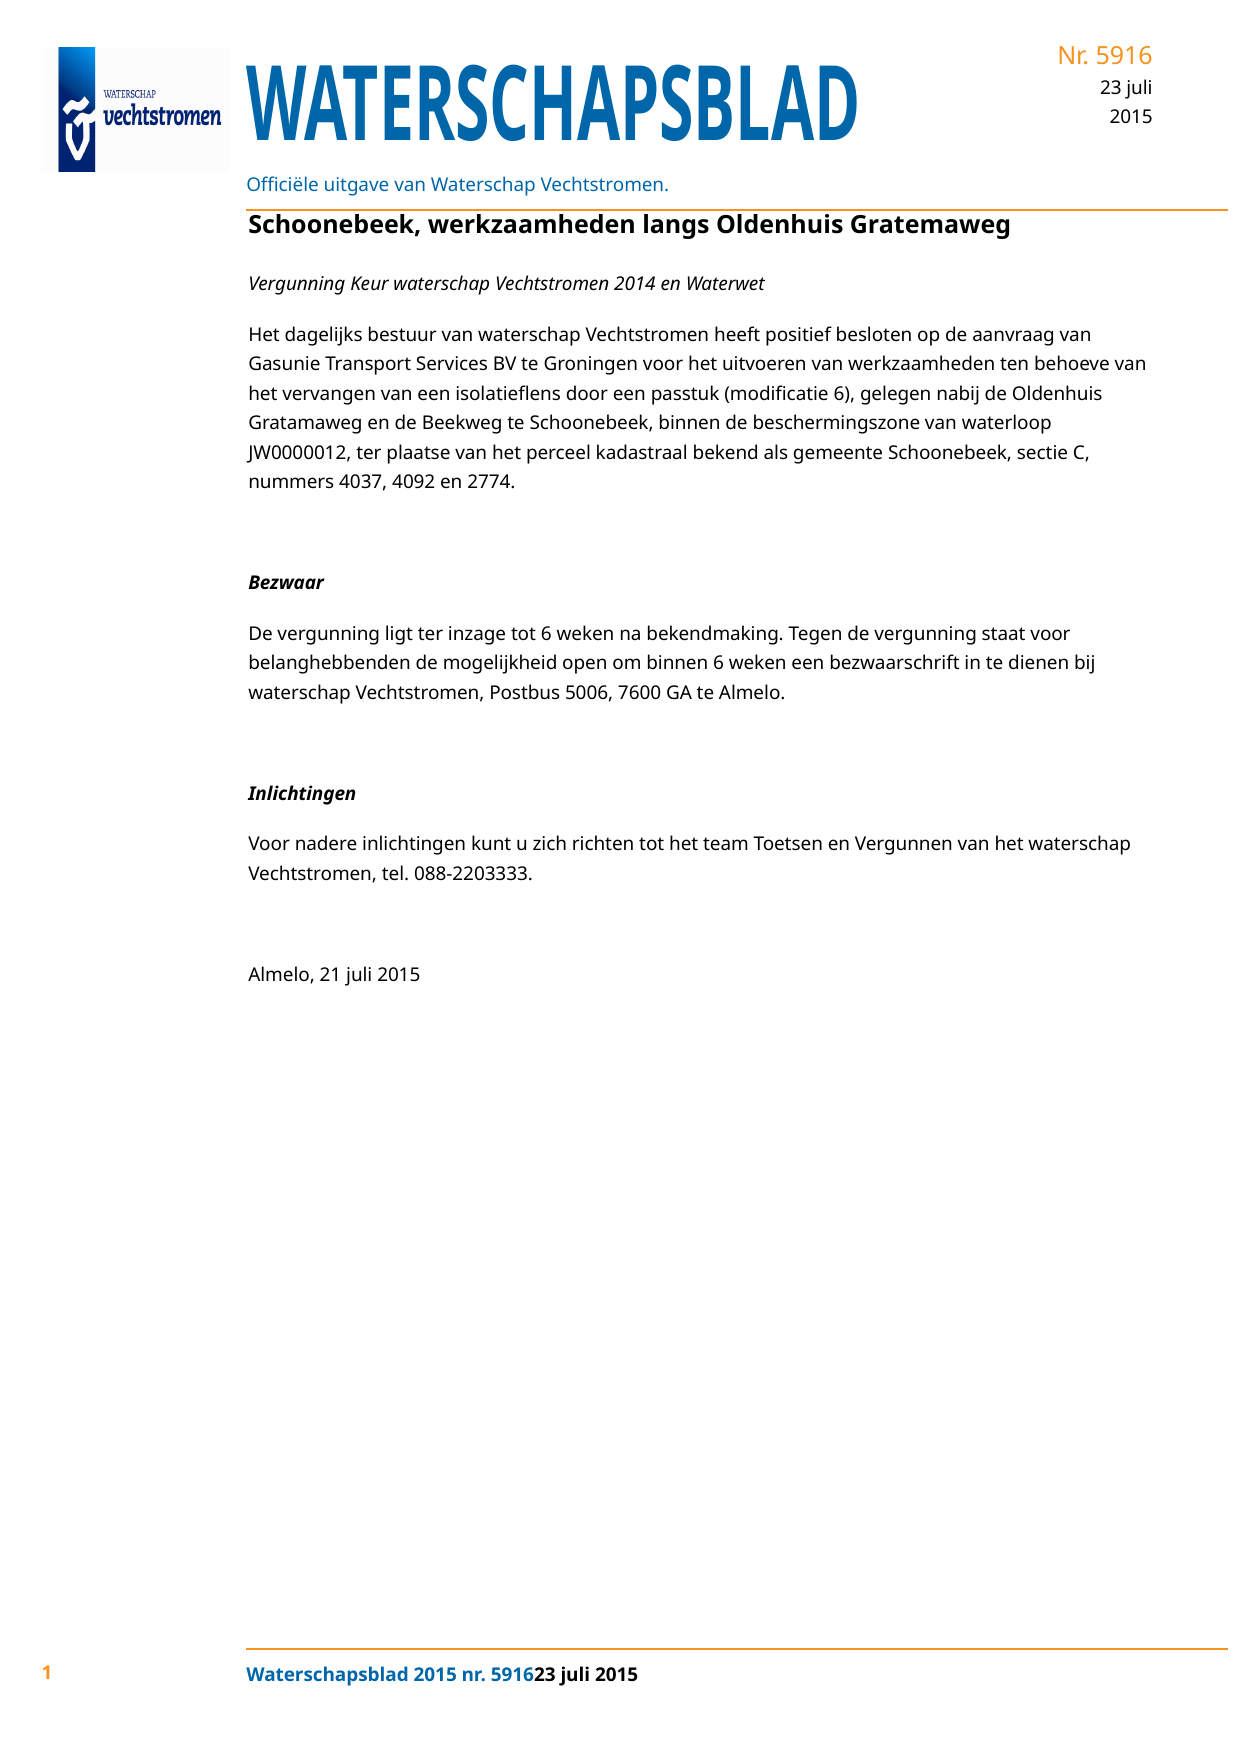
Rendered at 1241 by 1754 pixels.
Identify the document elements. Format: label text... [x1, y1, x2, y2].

text Inlichtingen [248, 780, 1152, 806]
text Voor nadere inlichtingen kunt u zich richten tot het team Toetsen en Vergunnen van het waterschap Vechtstromen, tel. 088-2203333. [248, 830, 1152, 886]
text Vergunning Keur waterschap Vechtstromen 2014 en Waterwet [248, 270, 1152, 296]
text Het dagelijks bestuur van waterschap Vechtstromen heeft positief besloten op de aanvraag van Gasunie Transport Services BV te Groningen voor het uitvoeren van werkzaamheden ten behoeve van het vervangen van een isolatieflens door een passtuk (modificatie 6), gelegen nabij de Oldenhuis Gratamaweg en de Beekweg te Schoonebeek, binnen de beschermingszone van waterloop JW0000012, ter plaatse van het perceel kadastraal bekend als gemeente Schoonebeek, sectie C, nummers 4037, 4092 en 2774. [248, 321, 1152, 494]
text Schoonebeek, werkzaamheden langs Oldenhuis Gratemaweg [248, 211, 1152, 241]
text Bezwaar [248, 569, 1152, 595]
text De vergunning ligt ter inzage tot 6 weken na bekendmaking. Tegen de vergunning staat voor belanghebbenden de mogelijkheid open om binnen 6 weken een bezwaarschrift in te dienen bij waterschap Vechtstromen, Postbus 5006, 7600 GA te Almelo. [248, 620, 1152, 705]
picture [41, 47, 231, 172]
text Almelo, 21 juli 2015 [248, 961, 1152, 986]
